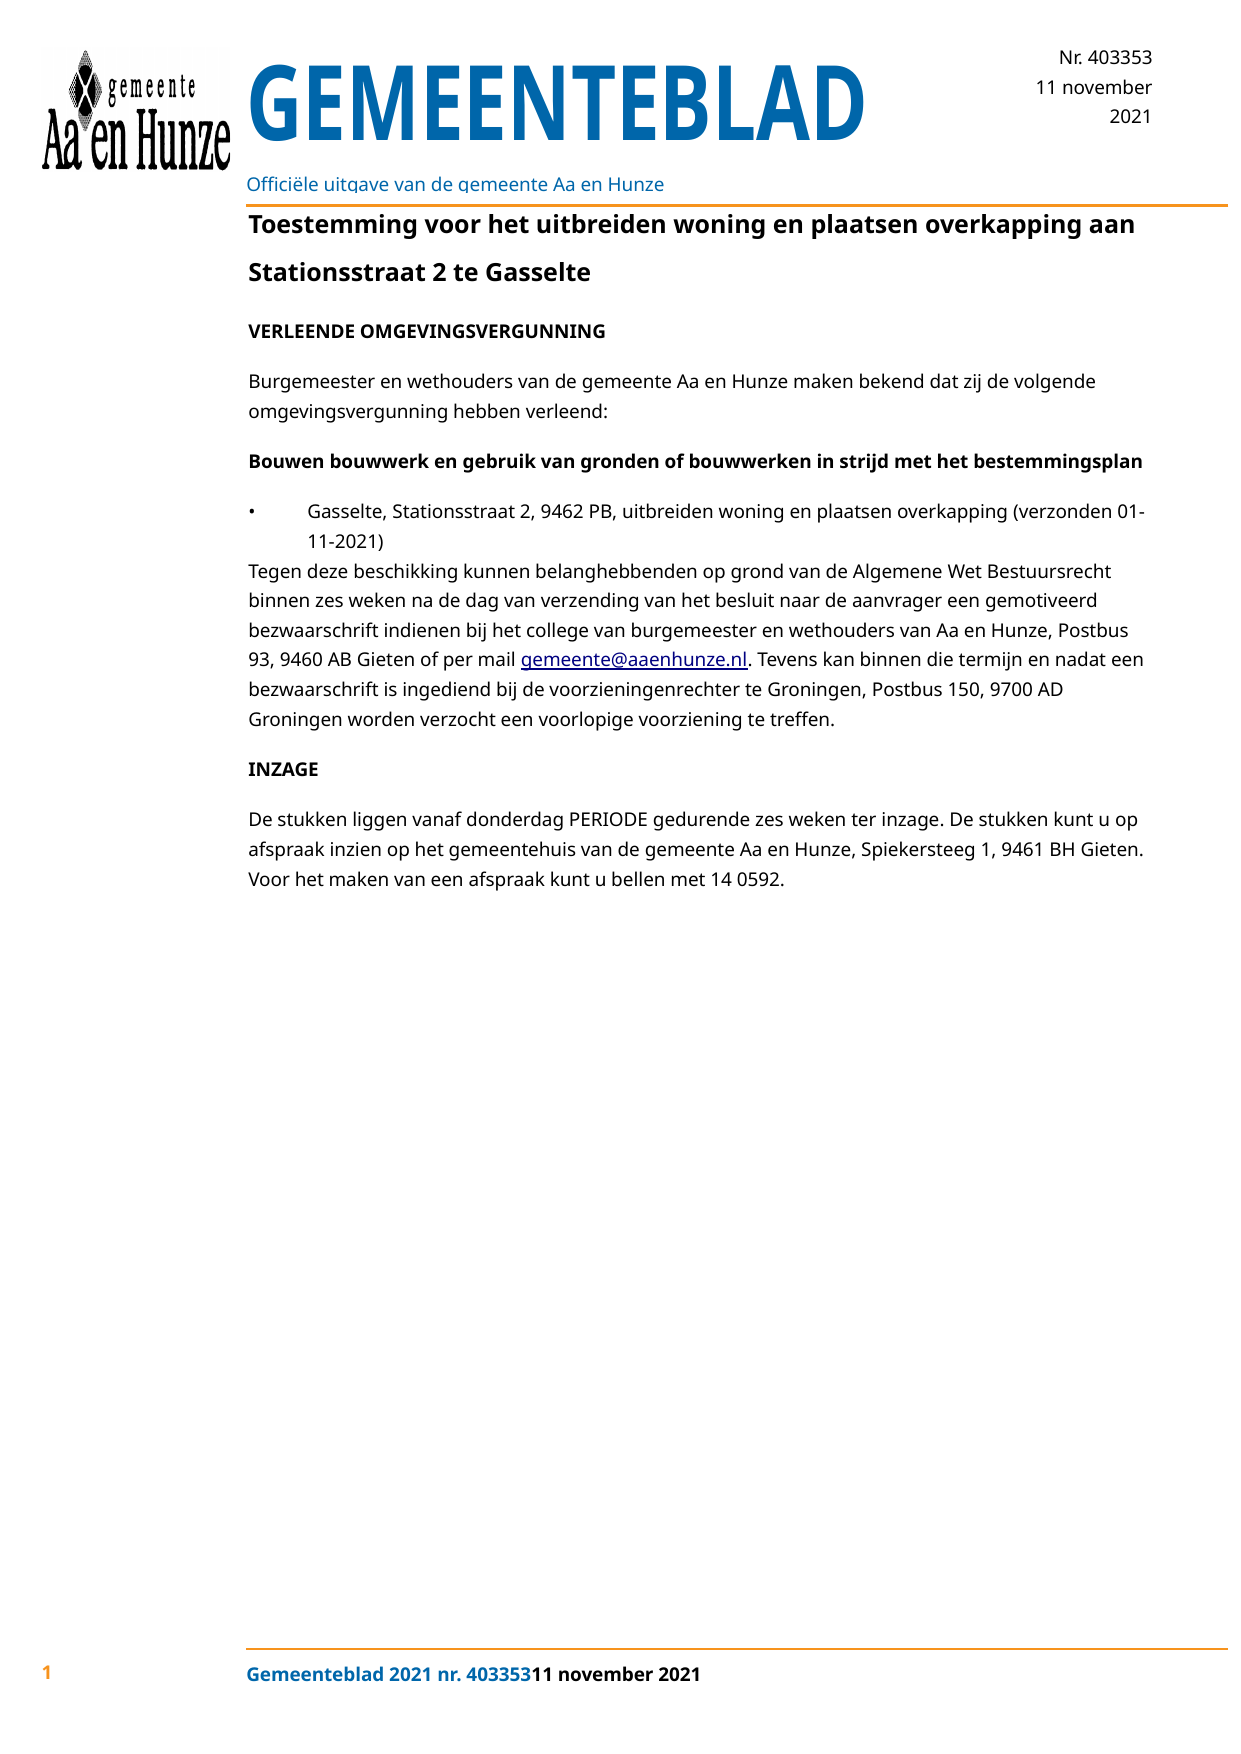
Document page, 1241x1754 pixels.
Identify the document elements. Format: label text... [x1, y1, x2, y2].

picture [41, 47, 231, 172]
text Burgemeester en wethouders van de gemeente Aa en Hunze maken bekend dat zij de volgende omgevingsvergunning hebben verleend: [248, 368, 1152, 424]
list Gasselte, Stationsstraat 2, 9462 PB, uitbreiden woning en plaatsen overkapping (verzonden 01-11-2021) [248, 499, 1152, 554]
text INZAGE [248, 756, 1152, 782]
text Toestemming voor het uitbreiden woning en plaatsen overkapping aan Stationsstraat 2 te Gasselte [248, 207, 1152, 288]
text VERLEENDE OMGEVINGSVERGUNNING [248, 318, 1152, 344]
text Bouwen bouwwerk en gebruik van gronden of bouwwerken in strijd met het bestemmingsplan [248, 448, 1152, 474]
text Tegen deze beschikking kunnen belanghebbenden op grond van de Algemene Wet Bestuursrecht binnen zes weken na de dag van verzending van het besluit naar de aanvrager een gemotiveerd bezwaarschrift indienen bij het college van burgemeester en wethouders van Aa en Hunze, Postbus 93, 9460 AB Gieten of per mail gemeente@aaenhunze.nl. Tevens kan binnen die termijn en nadat een bezwaarschrift is ingediend bij de voorzieningenrechter te Groningen, Postbus 150, 9700 AD Groningen worden verzocht een voorlopige voorziening te treffen. [248, 558, 1152, 732]
text De stukken liggen vanaf donderdag PERIODE gedurende zes weken ter inzage. De stukken kunt u op afspraak inzien op het gemeentehuis van de gemeente Aa en Hunze, Spiekersteeg 1, 9461 BH Gieten. Voor het maken van een afspraak kunt u bellen met 14 0592. [248, 807, 1152, 892]
